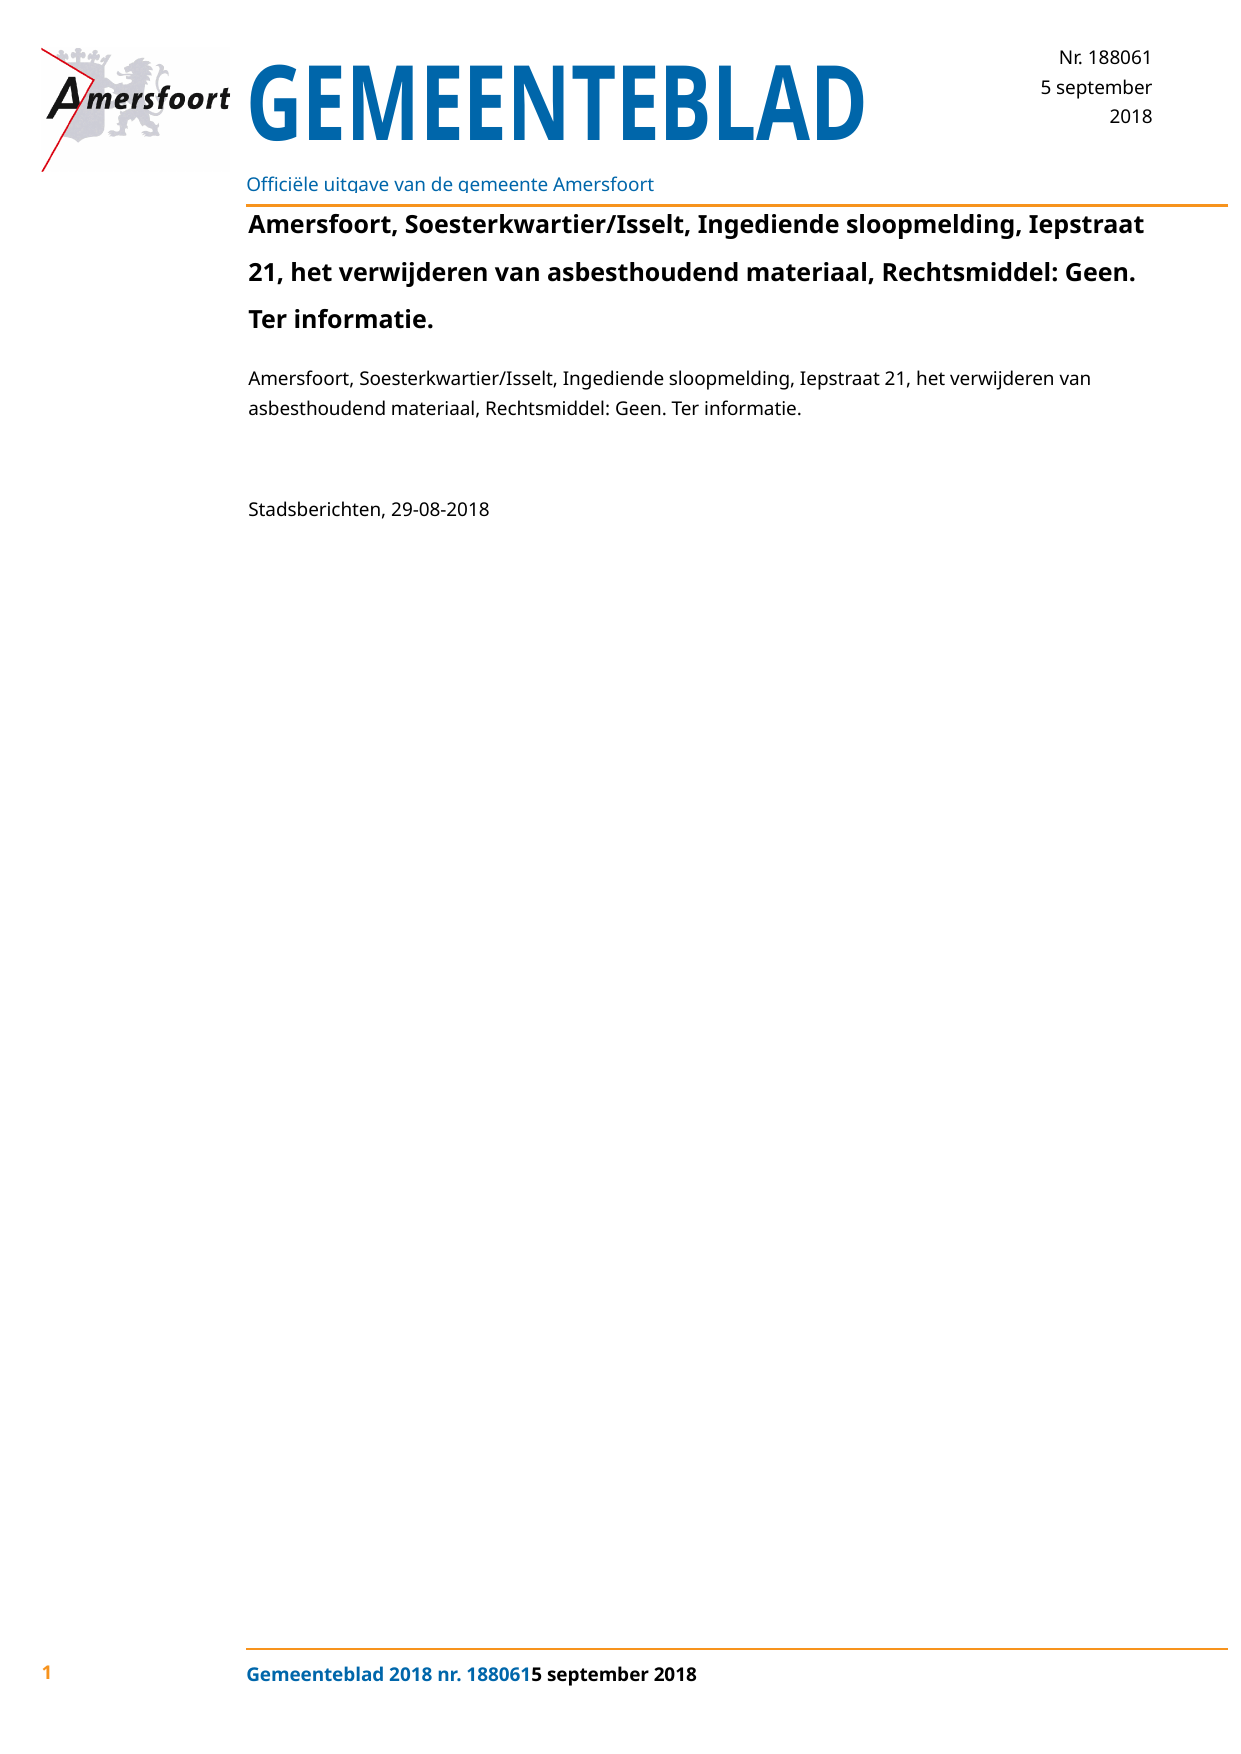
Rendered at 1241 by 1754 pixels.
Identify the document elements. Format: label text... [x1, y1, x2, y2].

picture [41, 47, 231, 172]
text Amersfoort, Soesterkwartier/Isselt, Ingediende sloopmelding, Iepstraat 21, het verwijderen van asbesthoudend materiaal, Rechtsmiddel: Geen. Ter informatie. [248, 366, 1152, 421]
text Amersfoort, Soesterkwartier/Isselt, Ingediende sloopmelding, Iepstraat 21, het verwijderen van asbesthoudend materiaal, Rechtsmiddel: Geen. Ter informatie. [248, 207, 1152, 336]
text Stadsberichten, 29-08-2018 [248, 496, 1152, 522]
